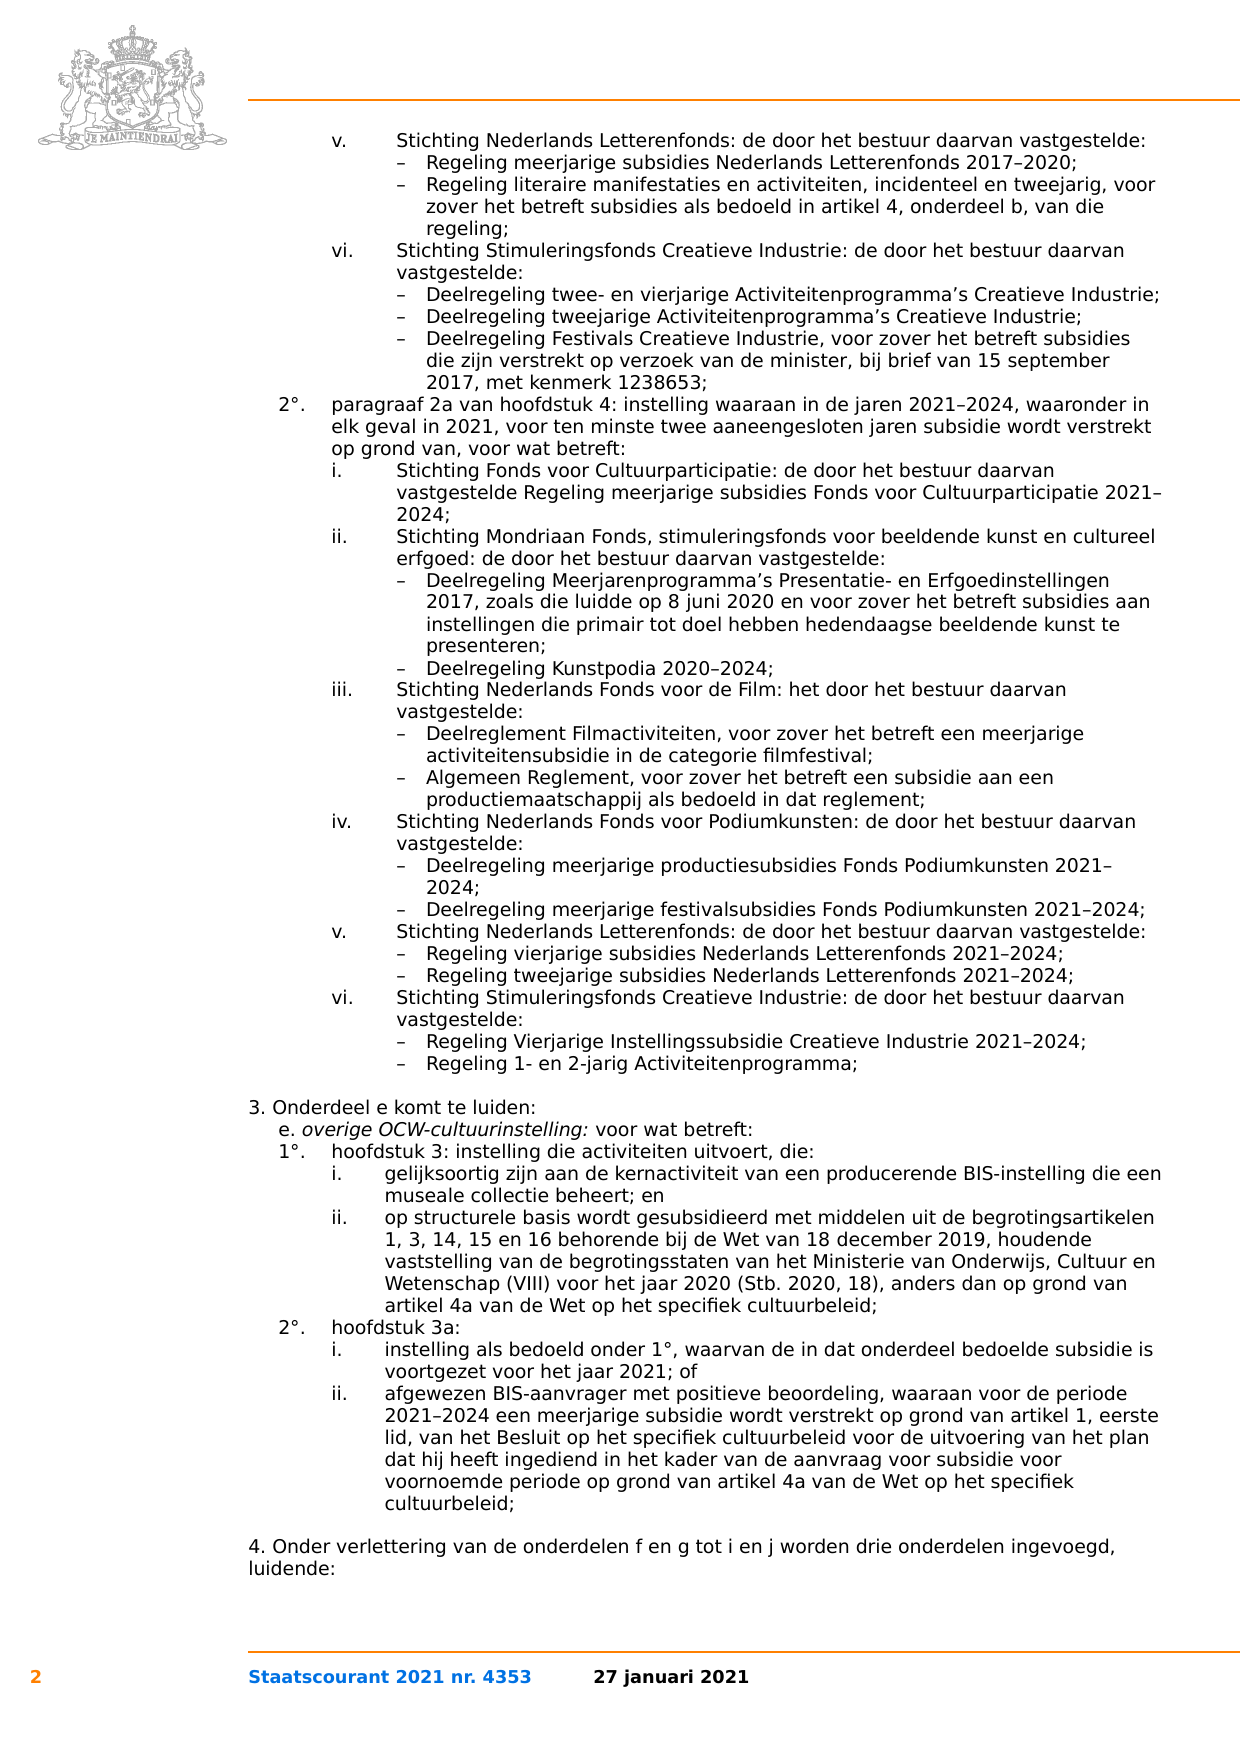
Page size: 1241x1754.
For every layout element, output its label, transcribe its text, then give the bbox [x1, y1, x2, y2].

text ii. op structurele basis wordt gesubsidieerd met middelen uit de begrotingsartikelen 1, 3, 14, 15 en 16 behorende bij de Wet van 18 december 2019, houdende vaststelling van de begrotingsstaten van het Ministerie van Onderwijs, Cultuur en Wetenschap (VIII) voor het jaar 2020 (Stb. 2020, 18), anders dan op grond van artikel 4a van de Wet op het specifiek cultuurbeleid; [331, 1207, 1163, 1317]
text – Deelregeling meerjarige festivalsubsidies Fonds Podiumkunsten 2021–2024; [396, 899, 1163, 921]
text v. Stichting Nederlands Letterenfonds: de door het bestuur daarvan vastgestelde: [331, 921, 1163, 943]
text 3. Onderdeel e komt te luiden: [248, 1097, 1163, 1119]
text – Regeling tweejarige subsidies Nederlands Letterenfonds 2021–2024; [396, 965, 1163, 987]
text v. Stichting Nederlands Letterenfonds: de door het bestuur daarvan vastgestelde: [331, 130, 1163, 152]
text iii. Stichting Nederlands Fonds voor de Film: het door het bestuur daarvan vastgestelde: [331, 679, 1163, 723]
text e. overige OCW-cultuurinstelling: voor wat betreft: [278, 1119, 1163, 1141]
text 4. Onder verlettering van de onderdelen f en g tot i en j worden drie onderdelen ingevoegd, luidende: [248, 1536, 1163, 1580]
text – Deelregeling tweejarige Activiteitenprogramma’s Creatieve Industrie; [396, 306, 1163, 328]
text – Deelregeling Kunstpodia 2020–2024; [396, 657, 1163, 679]
text – Regeling meerjarige subsidies Nederlands Letterenfonds 2017–2020; [396, 152, 1163, 174]
picture [38, 25, 227, 150]
text – Deelregeling Meerjarenprogramma’s Presentatie- en Erfgoedinstellingen 2017, zoals die luidde op 8 juni 2020 en voor zover het betreft subsidies aan instellingen die primair tot doel hebben hedendaagse beeldende kunst te presenteren; [396, 569, 1163, 657]
text 2°. hoofdstuk 3a: [278, 1317, 1163, 1339]
text – Deelregeling meerjarige productiesubsidies Fonds Podiumkunsten 2021–2024; [396, 855, 1163, 899]
text i. Stichting Fonds voor Cultuurparticipatie: de door het bestuur daarvan vastgestelde Regeling meerjarige subsidies Fonds voor Cultuurparticipatie 2021–2024; [331, 459, 1163, 526]
text – Deelregeling Festivals Creatieve Industrie, voor zover het betreft subsidies die zijn verstrekt op verzoek van de minister, bij brief van 15 september 2017, met kenmerk 1238653; [396, 328, 1163, 394]
text – Regeling literaire manifestaties en activiteiten, incidenteel en tweejarig, voor zover het betreft subsidies als bedoeld in artikel 4, onderdeel b, van die regeling; [396, 174, 1163, 240]
text – Deelregeling twee- en vierjarige Activiteitenprogramma’s Creatieve Industrie; [396, 284, 1163, 306]
text – Algemeen Reglement, voor zover het betreft een subsidie aan een productiemaatschappij als bedoeld in dat reglement; [396, 767, 1163, 811]
text – Regeling 1- en 2-jarig Activiteitenprogramma; [396, 1053, 1163, 1075]
text vi. Stichting Stimuleringsfonds Creatieve Industrie: de door het bestuur daarvan vastgestelde: [331, 240, 1163, 284]
text ii. Stichting Mondriaan Fonds, stimuleringsfonds voor beeldende kunst en cultureel erfgoed: de door het bestuur daarvan vastgestelde: [331, 526, 1163, 569]
text ii. afgewezen BIS-aanvrager met positieve beoordeling, waaraan voor de periode 2021–2024 een meerjarige subsidie wordt verstrekt op grond van artikel 1, eerste lid, van het Besluit op het specifiek cultuurbeleid voor de uitvoering van het plan dat hij heeft ingediend in het kader van de aanvraag voor subsidie voor voornoemde periode op grond van artikel 4a van de Wet op het specifiek cultuurbeleid; [331, 1383, 1163, 1514]
text vi. Stichting Stimuleringsfonds Creatieve Industrie: de door het bestuur daarvan vastgestelde: [331, 987, 1163, 1031]
text i. instelling als bedoeld onder 1°, waarvan de in dat onderdeel bedoelde subsidie is voortgezet voor het jaar 2021; of [331, 1339, 1163, 1383]
text – Deelreglement Filmactiviteiten, voor zover het betreft een meerjarige activiteitensubsidie in de categorie filmfestival; [396, 723, 1163, 767]
text i. gelijksoortig zijn aan de kernactiviteit van een producerende BIS-instelling die een museale collectie beheert; en [331, 1163, 1163, 1207]
text 1°. hoofdstuk 3: instelling die activiteiten uitvoert, die: [278, 1141, 1163, 1163]
text – Regeling vierjarige subsidies Nederlands Letterenfonds 2021–2024; [396, 943, 1163, 965]
text iv. Stichting Nederlands Fonds voor Podiumkunsten: de door het bestuur daarvan vastgestelde: [331, 811, 1163, 855]
text – Regeling Vierjarige Instellingssubsidie Creatieve Industrie 2021–2024; [396, 1031, 1163, 1053]
text 2°. paragraaf 2a van hoofdstuk 4: instelling waaraan in de jaren 2021–2024, waaronder in elk geval in 2021, voor ten minste twee aaneengesloten jaren subsidie wordt verstrekt op grond van, voor wat betreft: [278, 394, 1163, 459]
